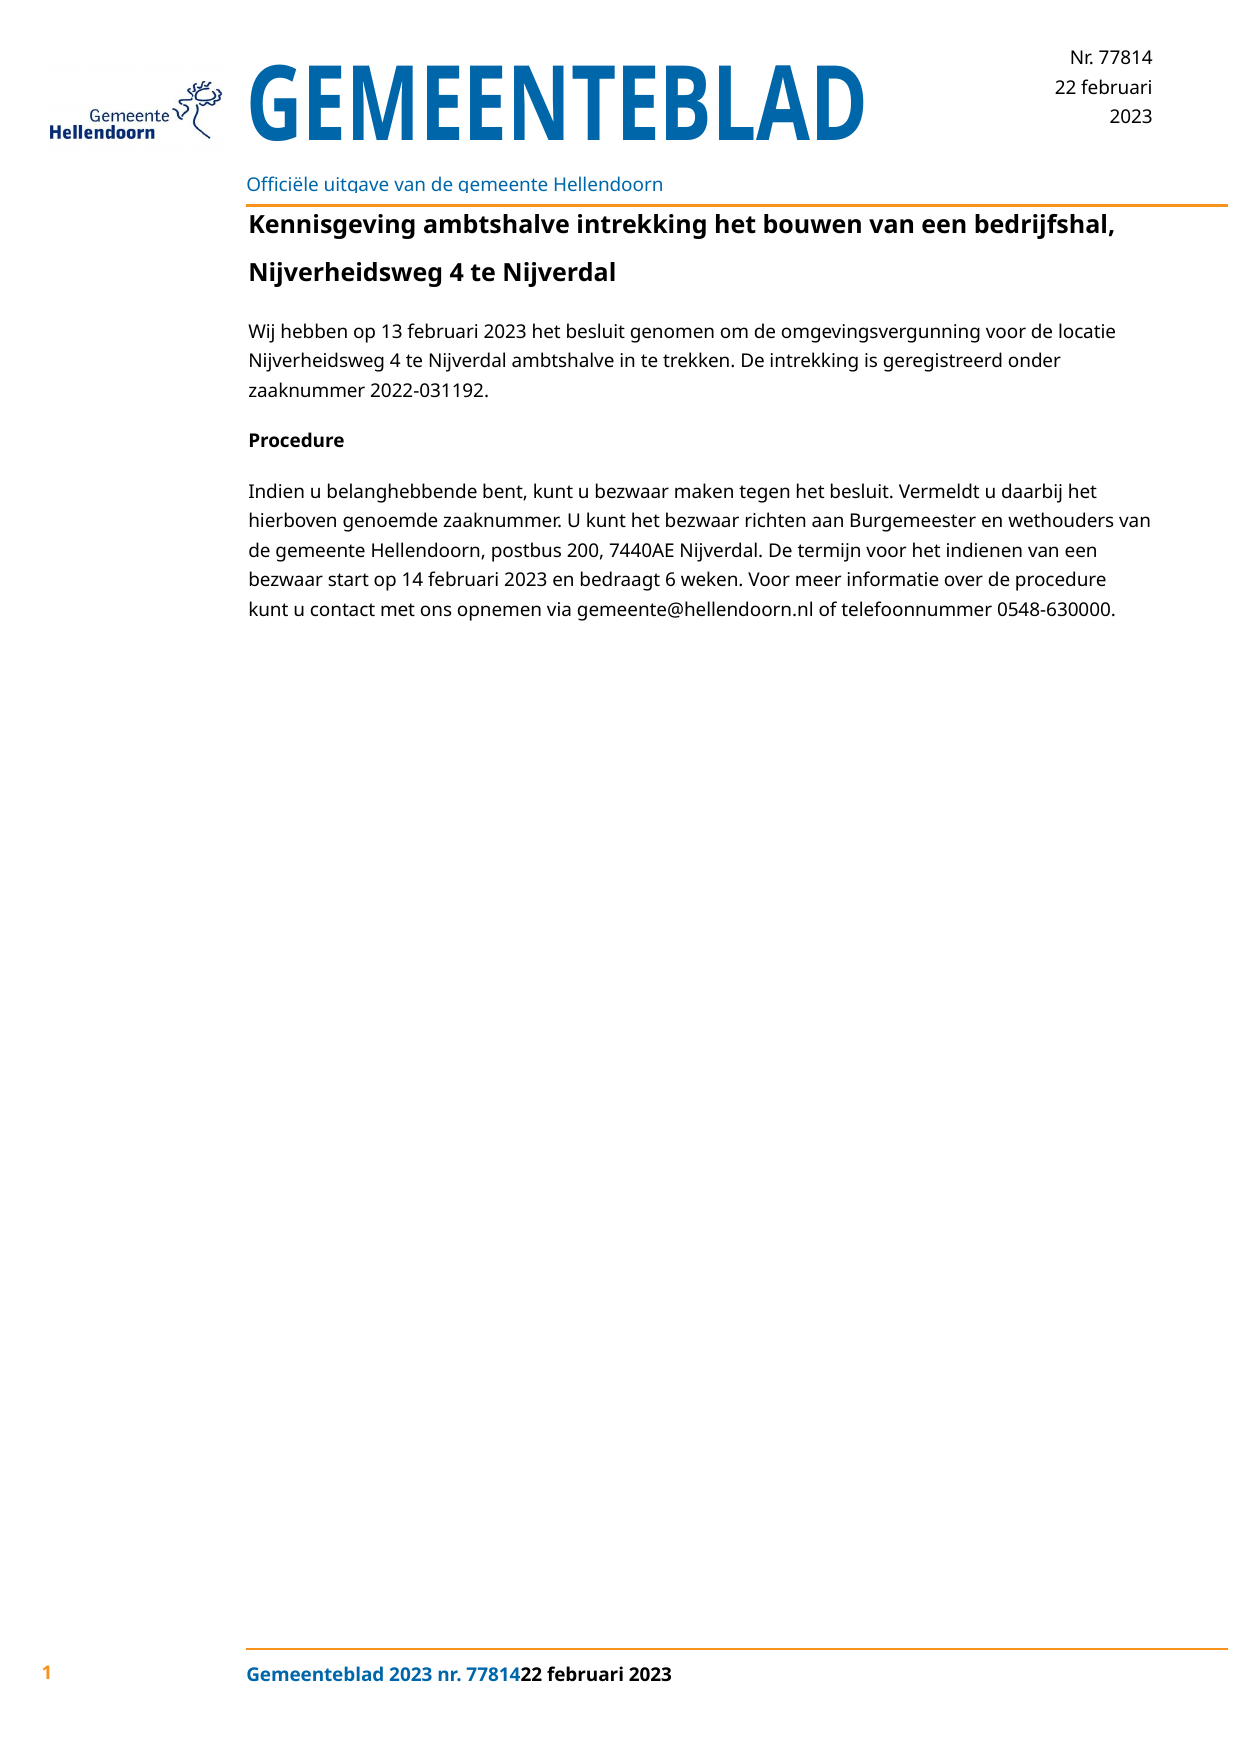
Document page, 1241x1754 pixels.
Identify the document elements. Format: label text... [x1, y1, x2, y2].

text Wij hebben op 13 februari 2023 het besluit genomen om de omgevingsvergunning voor de locatie Nijverheidsweg 4 te Nijverdal ambtshalve in te trekken. De intrekking is geregistreerd onder zaaknummer 2022-031192. [248, 318, 1152, 403]
text Kennisgeving ambtshalve intrekking het bouwen van een bedrijfshal, Nijverheidsweg 4 te Nijverdal [248, 207, 1152, 288]
text Indien u belanghebbende bent, kunt u bezwaar maken tegen het besluit. Vermeldt u daarbij het hierboven genoemde zaaknummer. U kunt het bezwaar richten aan Burgemeester en wethouders van de gemeente Hellendoorn, postbus 200, 7440AE Nijverdal. De termijn voor het indienen van een bezwaar start op 14 februari 2023 en bedraagt 6 weken. Voor meer informatie over de procedure kunt u contact met ons opnemen via gemeente@hellendoorn.nl of telefoonnummer 0548-630000. [248, 478, 1152, 622]
text Procedure [248, 427, 1152, 453]
picture [41, 47, 231, 172]
